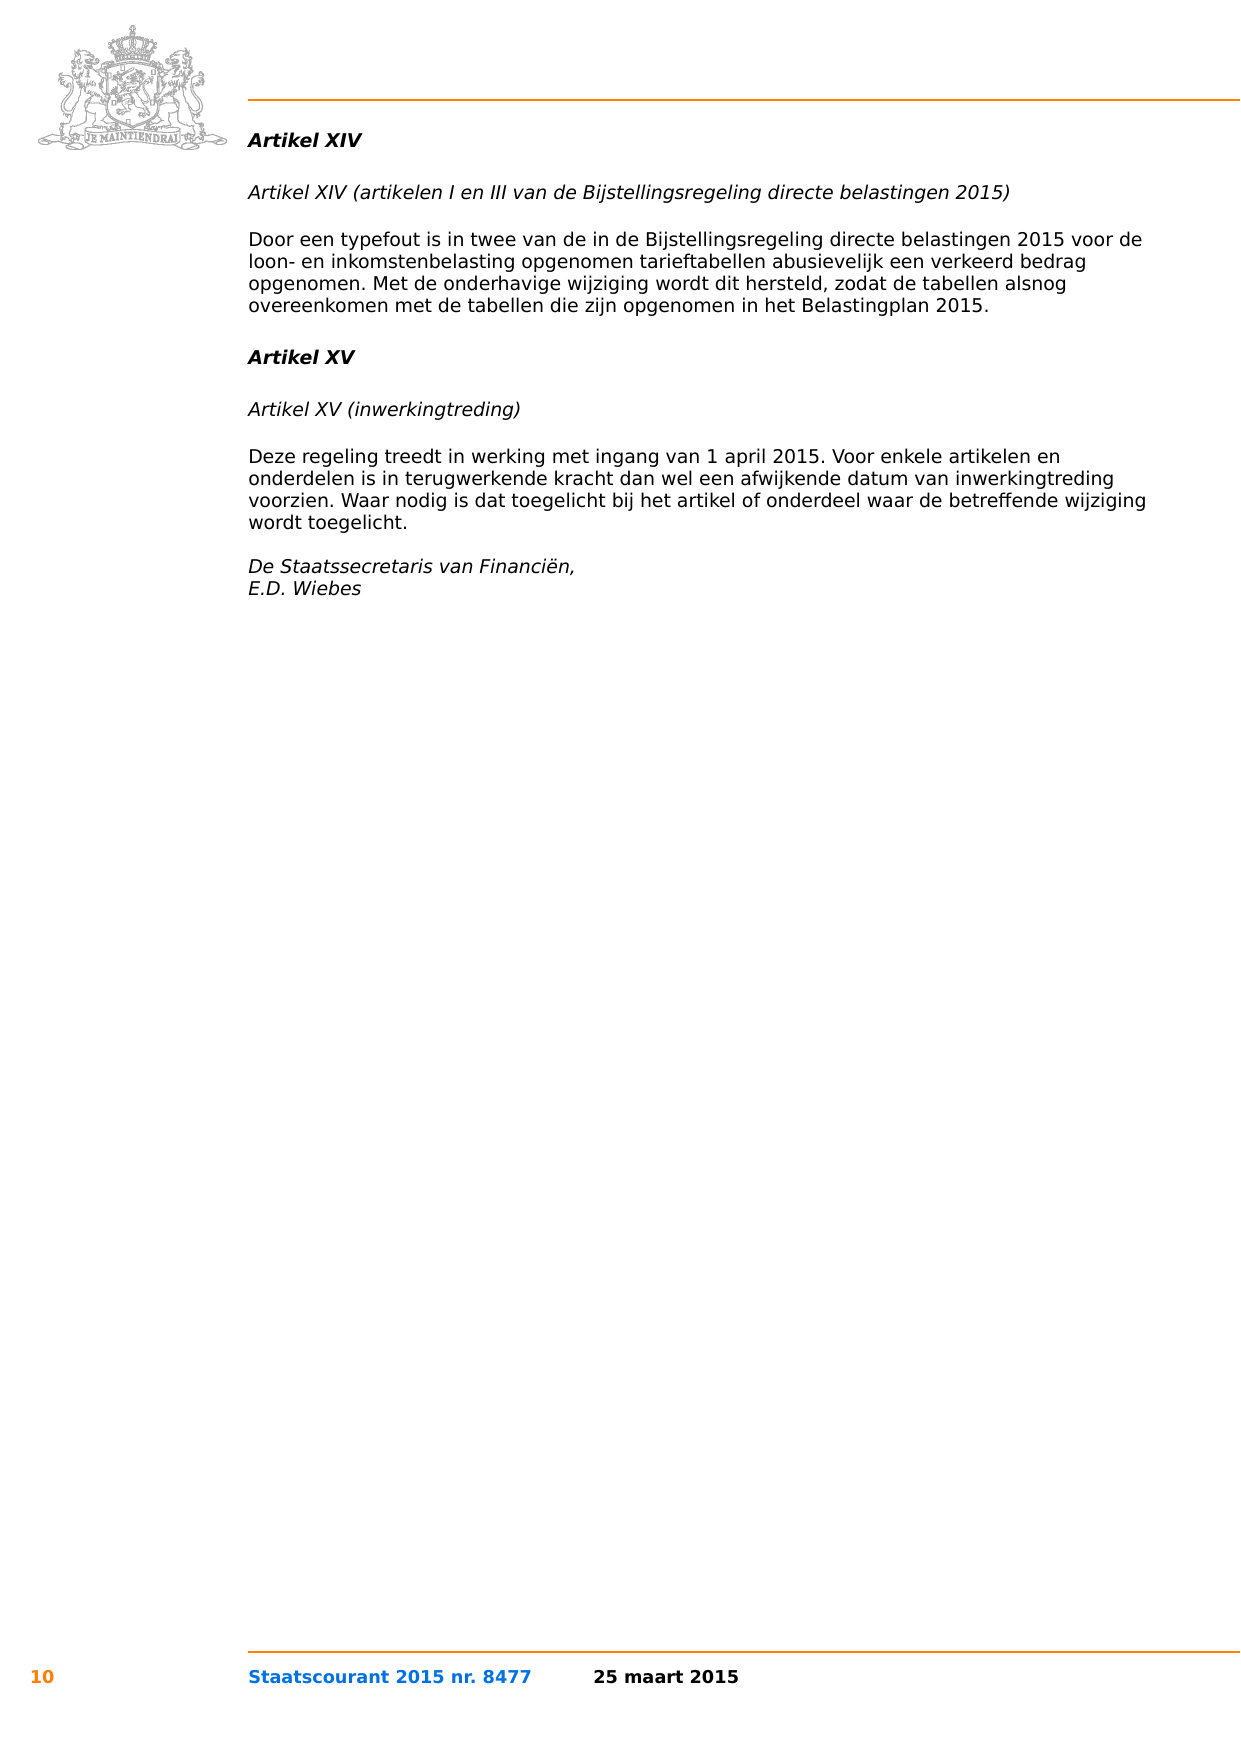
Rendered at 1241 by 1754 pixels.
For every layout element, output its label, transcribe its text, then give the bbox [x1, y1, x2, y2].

text Door een typefout is in twee van de in de Bijstellingsregeling directe belastingen 2015 voor de loon- en inkomstenbelasting opgenomen tarieftabellen abusievelijk een verkeerd bedrag opgenomen. Met de onderhavige wijziging wordt dit hersteld, zodat de tabellen alsnog overeenkomen met de tabellen die zijn opgenomen in het Belastingplan 2015. [248, 229, 1163, 317]
subtitle Artikel XV [248, 347, 1163, 369]
picture [38, 25, 227, 150]
subtitle Artikel XIV [248, 130, 1163, 152]
subtitle Artikel XV (inwerkingtreding) [248, 399, 1163, 421]
subtitle Artikel XIV (artikelen I en III van de Bijstellingsregeling directe belastingen 2015) [248, 182, 1163, 204]
text Deze regeling treedt in werking met ingang van 1 april 2015. Voor enkele artikelen en onderdelen is in terugwerkende kracht dan wel een afwijkende datum van inwerkingtreding voorzien. Waar nodig is dat toegelicht bij het artikel of onderdeel waar de betreffende wijziging wordt toegelicht. [248, 446, 1163, 534]
text De Staatssecretaris van Financiën, E.D. Wiebes [248, 556, 1163, 599]
